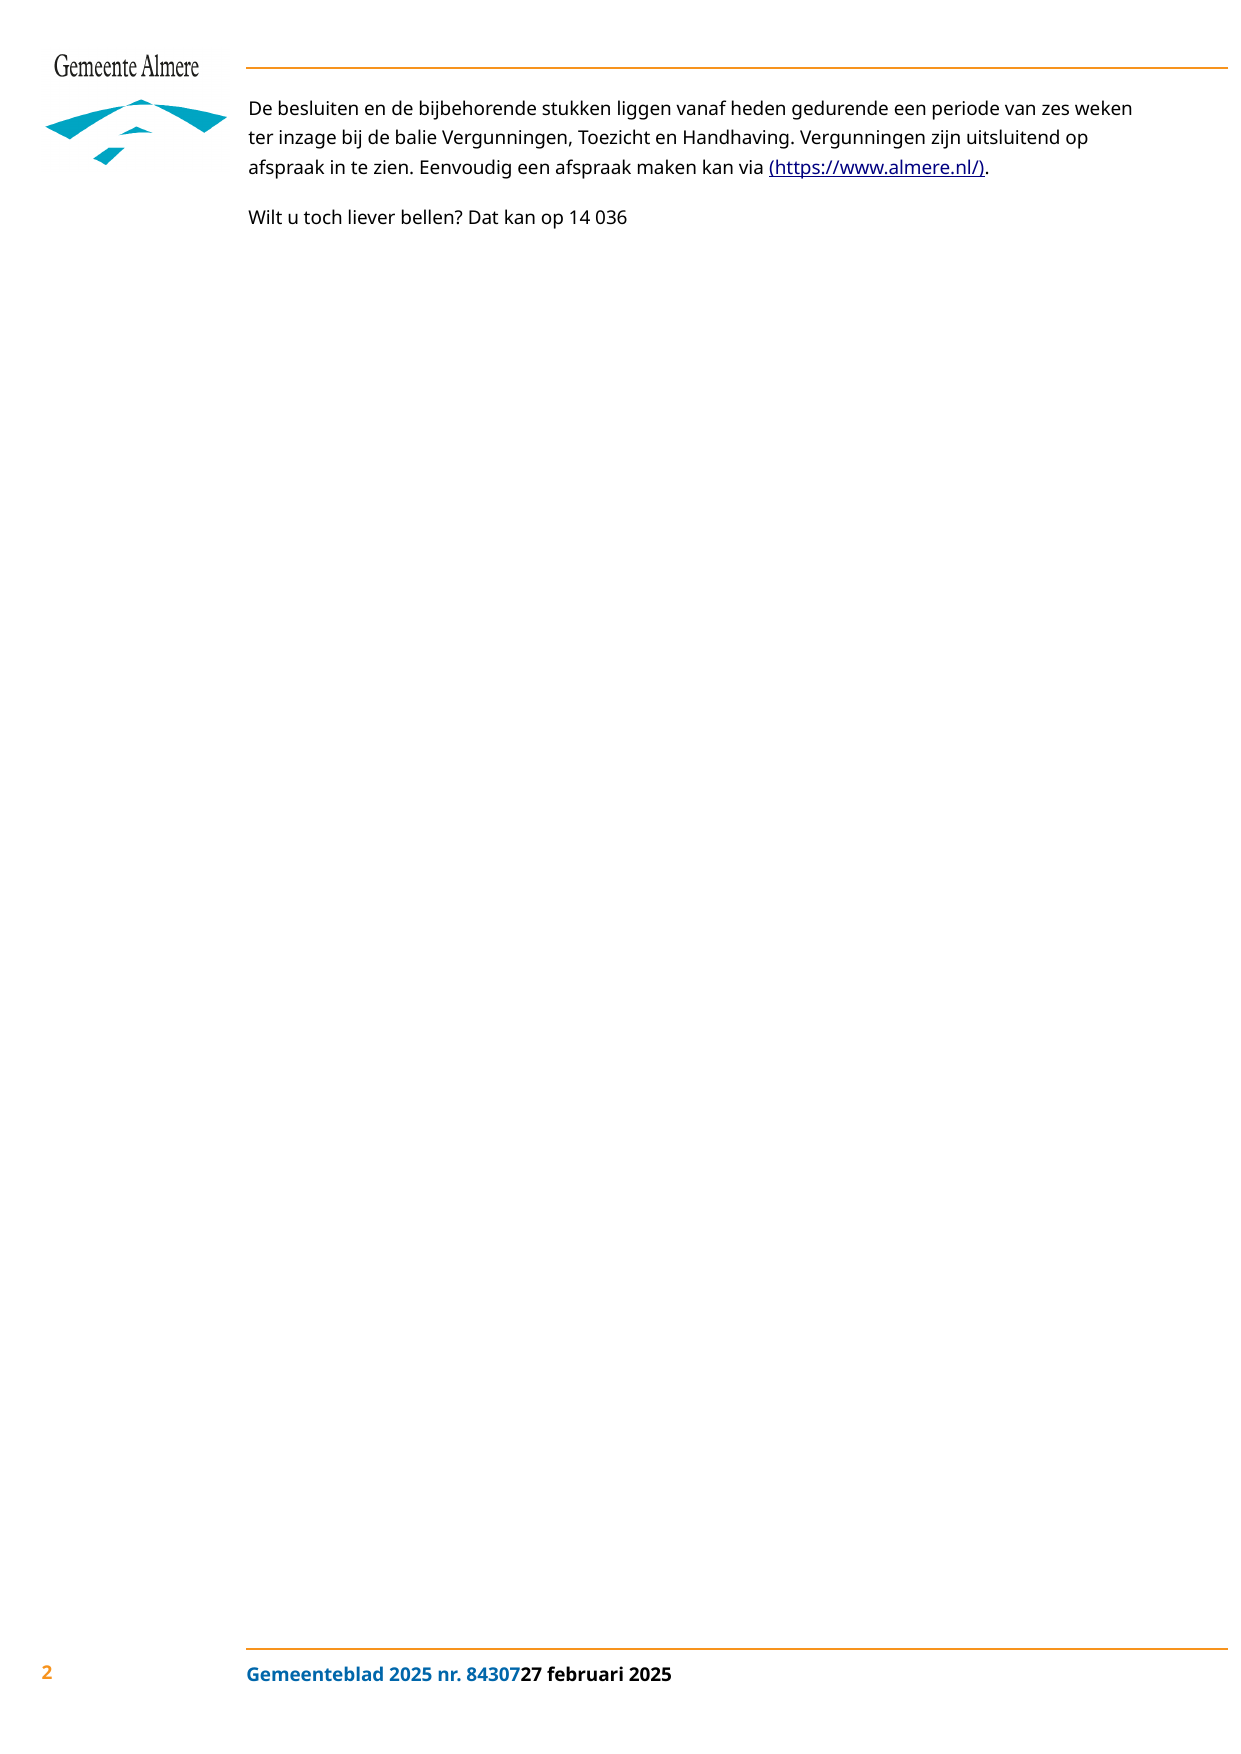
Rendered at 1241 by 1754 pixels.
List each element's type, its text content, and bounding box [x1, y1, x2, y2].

picture [41, 47, 231, 172]
text De besluiten en de bijbehorende stukken liggen vanaf heden gedurende een periode van zes weken ter inzage bij de balie Vergunningen, Toezicht en Handhaving. Vergunningen zijn uitsluitend op afspraak in te zien. Eenvoudig een afspraak maken kan via (https://www.almere.nl/). [248, 95, 1152, 180]
text Wilt u toch liever bellen? Dat kan op 14 036 [248, 204, 1152, 230]
